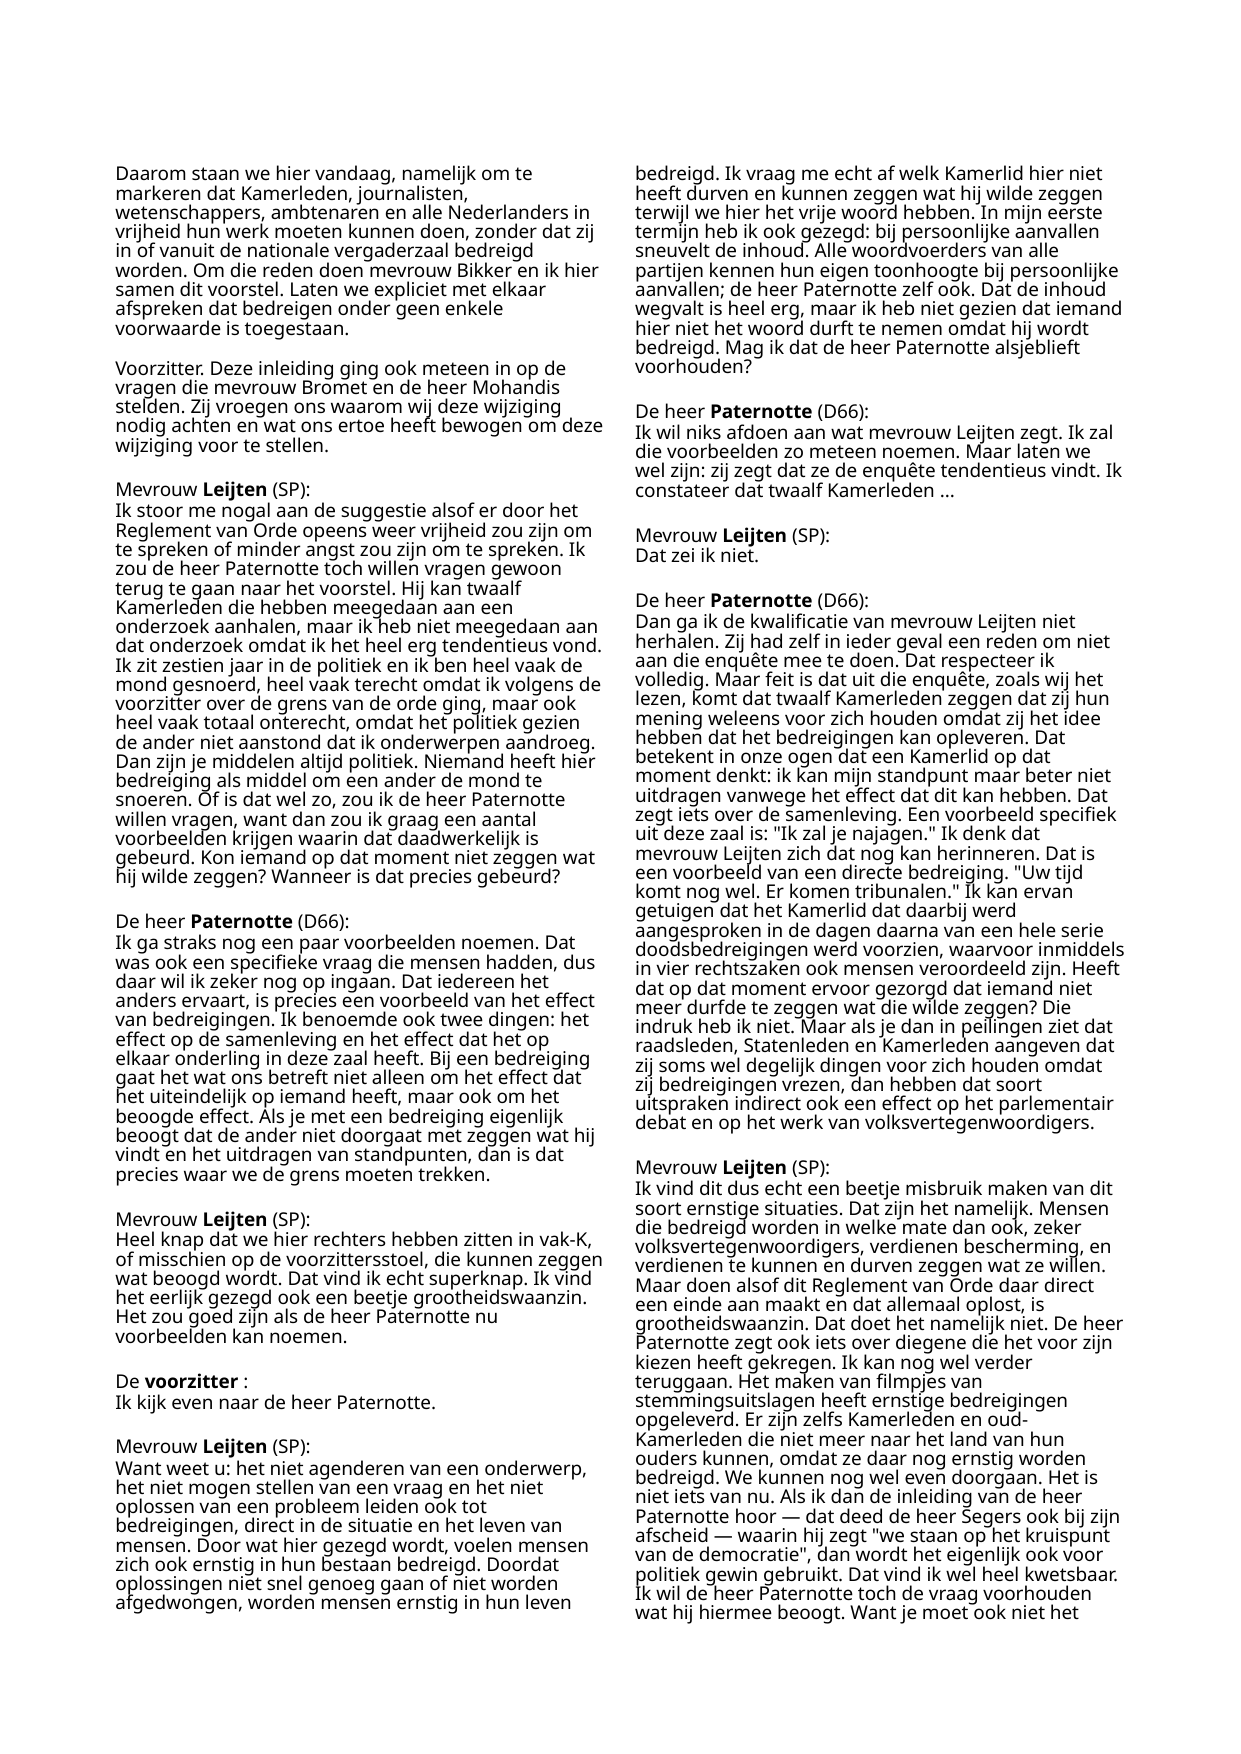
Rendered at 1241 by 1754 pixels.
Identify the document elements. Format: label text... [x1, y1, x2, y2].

text Mevrouw Leijten (SP): [635, 522, 1125, 547]
text Mevrouw Leijten (SP): [115, 1434, 605, 1459]
text Want weet u: het niet agenderen van een onderwerp, het niet mogen stellen van een vraag en het niet oplossen van een probleem leiden ook tot bedreigingen, direct in de situatie en het leven van mensen. Door wat hier gezegd wordt, voelen mensen zich ook ernstig in hun bestaan bedreigd. Doordat oplossingen niet snel genoeg gaan of niet worden afgedwongen, worden mensen ernstig in hun leven [115, 1459, 605, 1614]
text Dat zei ik niet. [635, 547, 1125, 567]
text Mevrouw Leijten (SP): [635, 1154, 1125, 1180]
text Mevrouw Leijten (SP): [115, 1206, 605, 1231]
text Ik kijk even naar de heer Paternotte. [115, 1394, 605, 1413]
text Ik stoor me nogal aan de suggestie alsof er door het Reglement van Orde opeens weer vrijheid zou zijn om te spreken of minder angst zou zijn om te spreken. Ik zou de heer Paternotte toch willen vragen gewoon terug te gaan naar het voorstel. Hij kan twaalf Kamerleden die hebben meegedaan aan een onderzoek aanhalen, maar ik heb niet meegedaan aan dat onderzoek omdat ik het heel erg tendentieus vond. Ik zit zestien jaar in de politiek en ik ben heel vaak de mond gesnoerd, heel vaak terecht omdat ik volgens de voorzitter over de grens van de orde ging, maar ook heel vaak totaal onterecht, omdat het politiek gezien de ander niet aanstond dat ik onderwerpen aandroeg. Dan zijn je middelen altijd politiek. Niemand heeft hier bedreiging als middel om een ander de mond te snoeren. Of is dat wel zo, zou ik de heer Paternotte willen vragen, want dan zou ik graag een aantal voorbeelden krijgen waarin dat daadwerkelijk is gebeurd. Kon iemand op dat moment niet zeggen wat hij wilde zeggen? Wanneer is dat precies gebeurd? [115, 502, 605, 888]
text Ik wil niks afdoen aan wat mevrouw Leijten zegt. Ik zal die voorbeelden zo meteen noemen. Maar laten we wel zijn: zij zegt dat ze de enquête tendentieus vindt. Ik constateer dat twaalf Kamerleden ... [635, 424, 1125, 501]
text Ik vind dit dus echt een beetje misbruik maken van dit soort ernstige situaties. Dat zijn het namelijk. Mensen die bedreigd worden in welke mate dan ook, zeker volksvertegenwoordigers, verdienen bescherming, en verdienen te kunnen en durven zeggen wat ze willen. Maar doen alsof dit Reglement van Orde daar direct een einde aan maakt en dat allemaal oplost, is grootheidswaanzin. Dat doet het namelijk niet. De heer Paternotte zegt ook iets over diegene die het voor zijn kiezen heeft gekregen. Ik kan nog wel verder teruggaan. Het maken van filmpjes van stemmingsuitslagen heeft ernstige bedreigingen opgeleverd. Er zijn zelfs Kamerleden en oud-Kamerleden die niet meer naar het land van hun ouders kunnen, omdat ze daar nog ernstig worden bedreigd. We kunnen nog wel even doorgaan. Het is niet iets van nu. Als ik dan de inleiding van de heer Paternotte hoor — dat deed de heer Segers ook bij zijn afscheid — waarin hij zegt "we staan op het kruispunt van de democratie", dan wordt het eigenlijk ook voor politiek gewin gebruikt. Dat vind ik wel heel kwetsbaar. Ik wil de heer Paternotte toch de vraag voorhouden wat hij hiermee beoogt. Want je moet ook niet het [635, 1180, 1125, 1623]
text Voorzitter. Deze inleiding ging ook meteen in op de vragen die mevrouw Bromet en de heer Mohandis stelden. Zij vroegen ons waarom wij deze wijziging nodig achten en wat ons ertoe heeft bewogen om deze wijziging voor te stellen. [115, 359, 605, 456]
text De heer Paternotte (D66): [115, 909, 605, 934]
text Heel knap dat we hier rechters hebben zitten in vak-K, of misschien op de voorzittersstoel, die kunnen zeggen wat beoogd wordt. Dat vind ik echt superknap. Ik vind het eerlijk gezegd ook een beetje grootheidswaanzin. Het zou goed zijn als de heer Paternotte nu voorbeelden kan noemen. [115, 1231, 605, 1347]
text De voorzitter : [115, 1368, 605, 1394]
text Dan ga ik de kwalificatie van mevrouw Leijten niet herhalen. Zij had zelf in ieder geval een reden om niet aan die enquête mee te doen. Dat respecteer ik volledig. Maar feit is dat uit die enquête, zoals wij het lezen, komt dat twaalf Kamerleden zeggen dat zij hun mening weleens voor zich houden omdat zij het idee hebben dat het bedreigingen kan opleveren. Dat betekent in onze ogen dat een Kamerlid op dat moment denkt: ik kan mijn standpunt maar beter niet uitdragen vanwege het effect dat dit kan hebben. Dat zegt iets over de samenleving. Een voorbeeld specifiek uit deze zaal is: "Ik zal je najagen." Ik denk dat mevrouw Leijten zich dat nog kan herinneren. Dat is een voorbeeld van een directe bedreiging. "Uw tijd komt nog wel. Er komen tribunalen." Ik kan ervan getuigen dat het Kamerlid dat daarbij werd aangesproken in de dagen daarna van een hele serie doodsbedreigingen werd voorzien, waarvoor inmiddels in vier rechtszaken ook mensen veroordeeld zijn. Heeft dat op dat moment ervoor gezorgd dat iemand niet meer durfde te zeggen wat die wilde zeggen? Die indruk heb ik niet. Maar als je dan in peilingen ziet dat raadsleden, Statenleden en Kamerleden aangeven dat zij soms wel degelijk dingen voor zich houden omdat zij bedreigingen vrezen, dan hebben dat soort uitspraken indirect ook een effect op het parlementair debat en op het werk van volksvertegenwoordigers. [635, 613, 1125, 1134]
text Mevrouw Leijten (SP): [115, 477, 605, 502]
text Daarom staan we hier vandaag, namelijk om te markeren dat Kamerleden, journalisten, wetenschappers, ambtenaren en alle Nederlanders in vrijheid hun werk moeten kunnen doen, zonder dat zij in of vanuit de nationale vergaderzaal bedreigd worden. Om die reden doen mevrouw Bikker en ik hier samen dit voorstel. Laten we expliciet met elkaar afspreken dat bedreigen onder geen enkele voorwaarde is toegestaan. [115, 165, 605, 339]
text De heer Paternotte (D66): [635, 588, 1125, 613]
text De heer Paternotte (D66): [635, 398, 1125, 424]
text bedreigd. Ik vraag me echt af welk Kamerlid hier niet heeft durven en kunnen zeggen wat hij wilde zeggen terwijl we hier het vrije woord hebben. In mijn eerste termijn heb ik ook gezegd: bij persoonlijke aanvallen sneuvelt de inhoud. Alle woordvoerders van alle partijen kennen hun eigen toonhoogte bij persoonlijke aanvallen; de heer Paternotte zelf ook. Dat de inhoud wegvalt is heel erg, maar ik heb niet gezien dat iemand hier niet het woord durft te nemen omdat hij wordt bedreigd. Mag ik dat de heer Paternotte alsjeblieft voorhouden? [635, 165, 1125, 377]
text Ik ga straks nog een paar voorbeelden noemen. Dat was ook een specifieke vraag die mensen hadden, dus daar wil ik zeker nog op ingaan. Dat iedereen het anders ervaart, is precies een voorbeeld van het effect van bedreigingen. Ik benoemde ook twee dingen: het effect op de samenleving en het effect dat het op elkaar onderling in deze zaal heeft. Bij een bedreiging gaat het wat ons betreft niet alleen om het effect dat het uiteindelijk op iemand heeft, maar ook om het beoogde effect. Als je met een bedreiging eigenlijk beoogt dat de ander niet doorgaat met zeggen wat hij vindt en het uitdragen van standpunten, dan is dat precies waar we de grens moeten trekken. [115, 934, 605, 1185]
